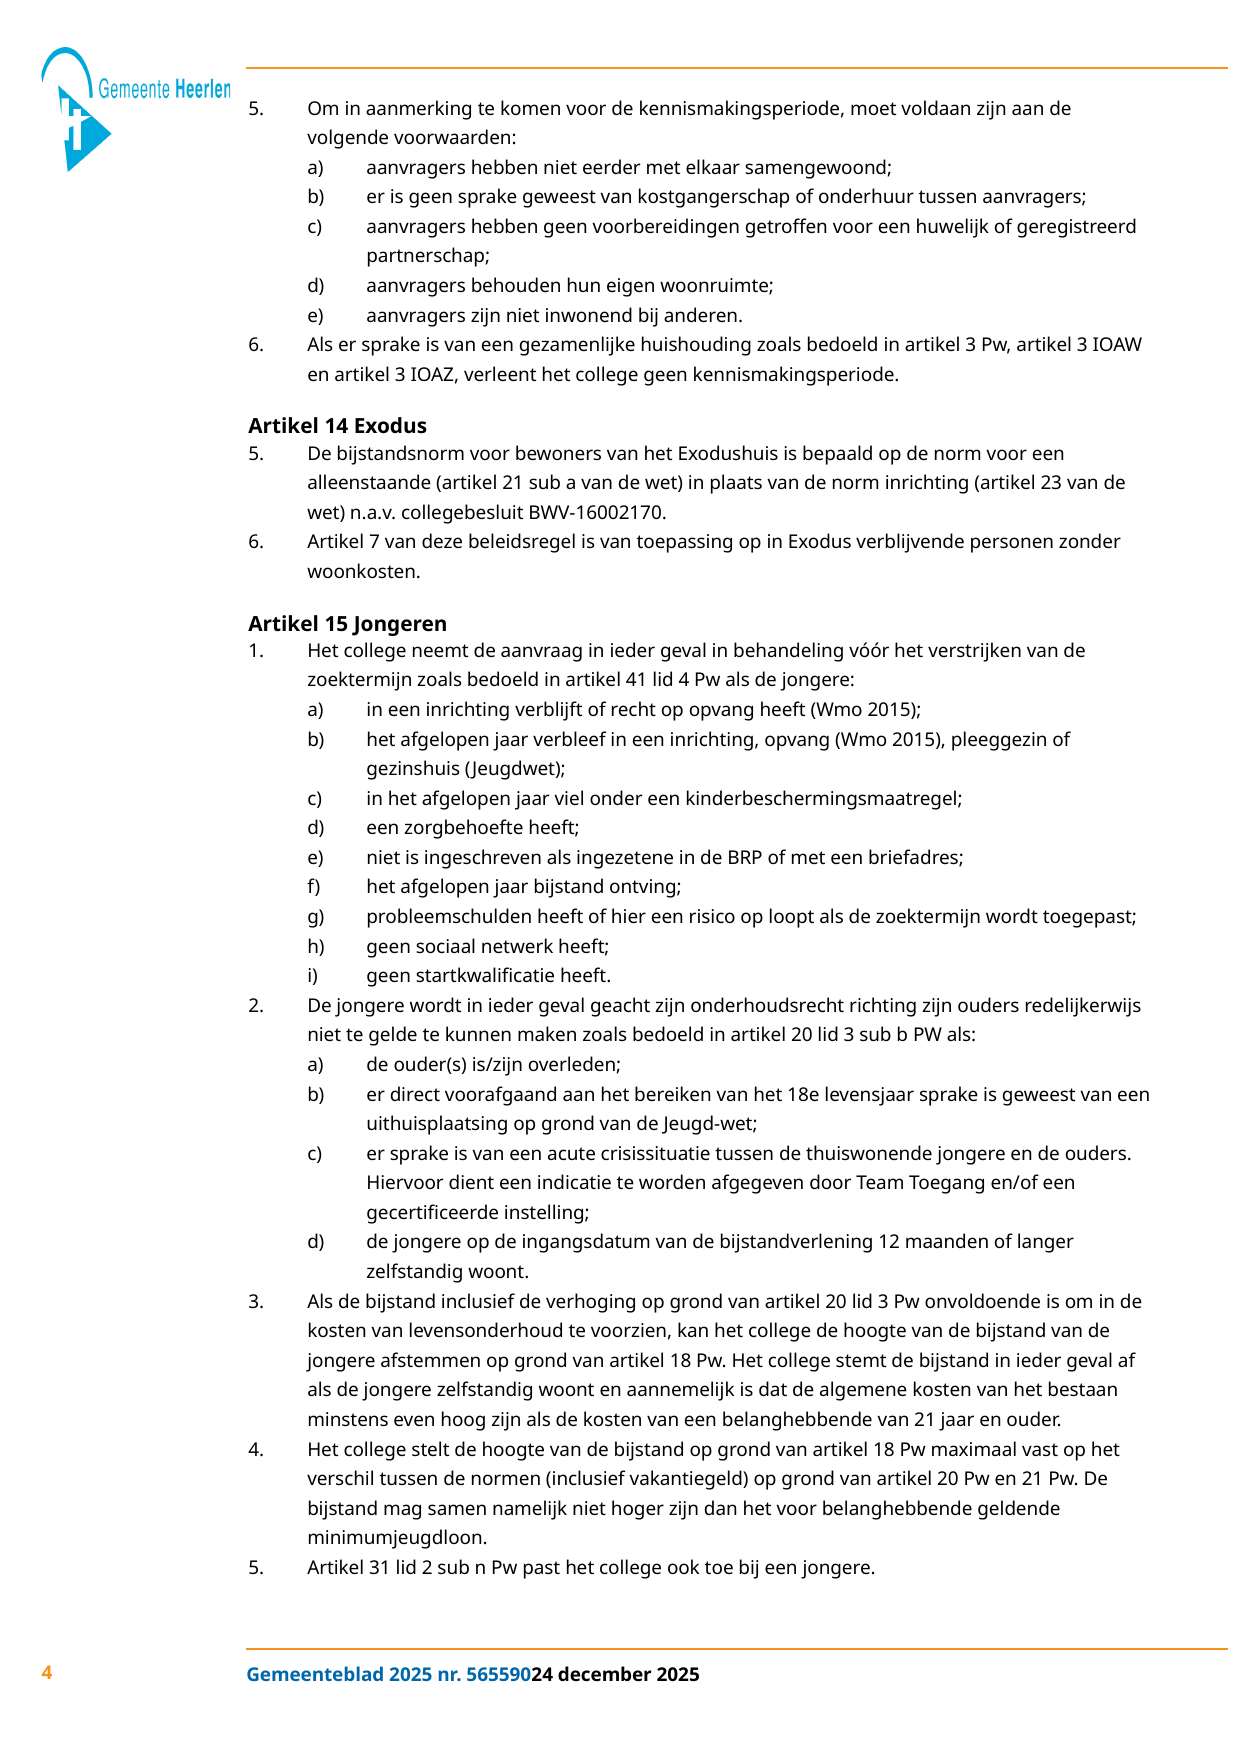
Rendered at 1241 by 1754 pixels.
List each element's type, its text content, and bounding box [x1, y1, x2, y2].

list de ouder(s) is/zijn overleden; [307, 1051, 1152, 1077]
list een zorgbehoefte heeft; [307, 814, 1152, 840]
list de jongere op de ingangsdatum van de bijstandverlening 12 maanden of langer zelfstandig woont. [307, 1229, 1152, 1284]
list het afgelopen jaar verbleef in een inrichting, opvang (Wmo 2015), pleeggezin of gezinshuis (Jeugdwet); [307, 726, 1152, 781]
list Het college neemt de aanvraag in ieder geval in behandeling vóór het verstrijken van de zoektermijn zoals bedoeld in artikel 41 lid 4 Pw als de jongere: [248, 637, 1152, 692]
list Artikel 7 van deze beleidsregel is van toepassing op in Exodus verblijvende personen zonder woonkosten. [248, 529, 1152, 584]
list geen startkwalificatie heeft. [307, 962, 1152, 988]
list De bijstandsnorm voor bewoners van het Exodushuis is bepaald op de norm voor een alleenstaande (artikel 21 sub a van de wet) in plaats van de norm inrichting (artikel 23 van de wet) n.a.v. collegebesluit BWV-16002170. [248, 440, 1152, 525]
list er sprake is van een acute crisissituatie tussen de thuiswonende jongere en de ouders. Hiervoor dient een indicatie te worden afgegeven door Team Toegang en/of een gecertificeerde instelling; [307, 1140, 1152, 1225]
list Als er sprake is van een gezamenlijke huishouding zoals bedoeld in artikel 3 Pw, artikel 3 IOAW en artikel 3 IOAZ, verleent het college geen kennismakingsperiode. [248, 331, 1152, 387]
list Om in aanmerking te komen voor de kennismakingsperiode, moet voldaan zijn aan de volgende voorwaarden: [248, 95, 1152, 150]
list er direct voorafgaand aan het bereiken van het 18e levensjaar sprake is geweest van een uithuisplaatsing op grond van de Jeugd-wet; [307, 1081, 1152, 1136]
list Als de bijstand inclusief de verhoging op grond van artikel 20 lid 3 Pw onvoldoende is om in de kosten van levensonderhoud te voorzien, kan het college de hoogte van de bijstand van de jongere afstemmen op grond van artikel 18 Pw. Het college stemt de bijstand in ieder geval af als de jongere zelfstandig woont en aannemelijk is dat de algemene kosten van het bestaan minstens even hoog zijn als de kosten van een belanghebbende van 21 jaar en ouder. [248, 1288, 1152, 1432]
list er is geen sprake geweest van kostgangerschap of onderhuur tussen aanvragers; [307, 183, 1152, 209]
list probleemschulden heeft of hier een risico op loopt als de zoektermijn wordt toegepast; [307, 903, 1152, 929]
list niet is ingeschreven als ingezetene in de BRP of met een briefadres; [307, 844, 1152, 870]
list het afgelopen jaar bijstand ontving; [307, 874, 1152, 899]
picture [41, 47, 231, 172]
list geen sociaal netwerk heeft; [307, 933, 1152, 959]
list aanvragers hebben geen voorbereidingen getroffen voor een huwelijk of geregistreerd partnerschap; [307, 213, 1152, 268]
list in het afgelopen jaar viel onder een kinderbeschermingsmaatregel; [307, 785, 1152, 811]
text Artikel 15 Jongeren [248, 609, 1152, 637]
list aanvragers hebben niet eerder met elkaar samengewoond; [307, 154, 1152, 180]
list Het college stelt de hoogte van de bijstand op grond van artikel 18 Pw maximaal vast op het verschil tussen de normen (inclusief vakantiegeld) op grond van artikel 20 Pw en 21 Pw. De bijstand mag samen namelijk niet hoger zijn dan het voor belanghebbende geldende minimumjeugdloon. [248, 1436, 1152, 1550]
picture [41, 47, 59, 70]
list aanvragers behouden hun eigen woonruimte; [307, 272, 1152, 298]
list Artikel 31 lid 2 sub n Pw past het college ook toe bij een jongere. [248, 1554, 1152, 1580]
list aanvragers zijn niet inwonend bij anderen. [307, 302, 1152, 328]
list De jongere wordt in ieder geval geacht zijn onderhoudsrecht richting zijn ouders redelijkerwijs niet te gelde te kunnen maken zoals bedoeld in artikel 20 lid 3 sub b PW als: [248, 992, 1152, 1047]
text Artikel 14 Exodus [248, 411, 1152, 440]
list in een inrichting verblijft of recht op opvang heeft (Wmo 2015); [307, 696, 1152, 722]
